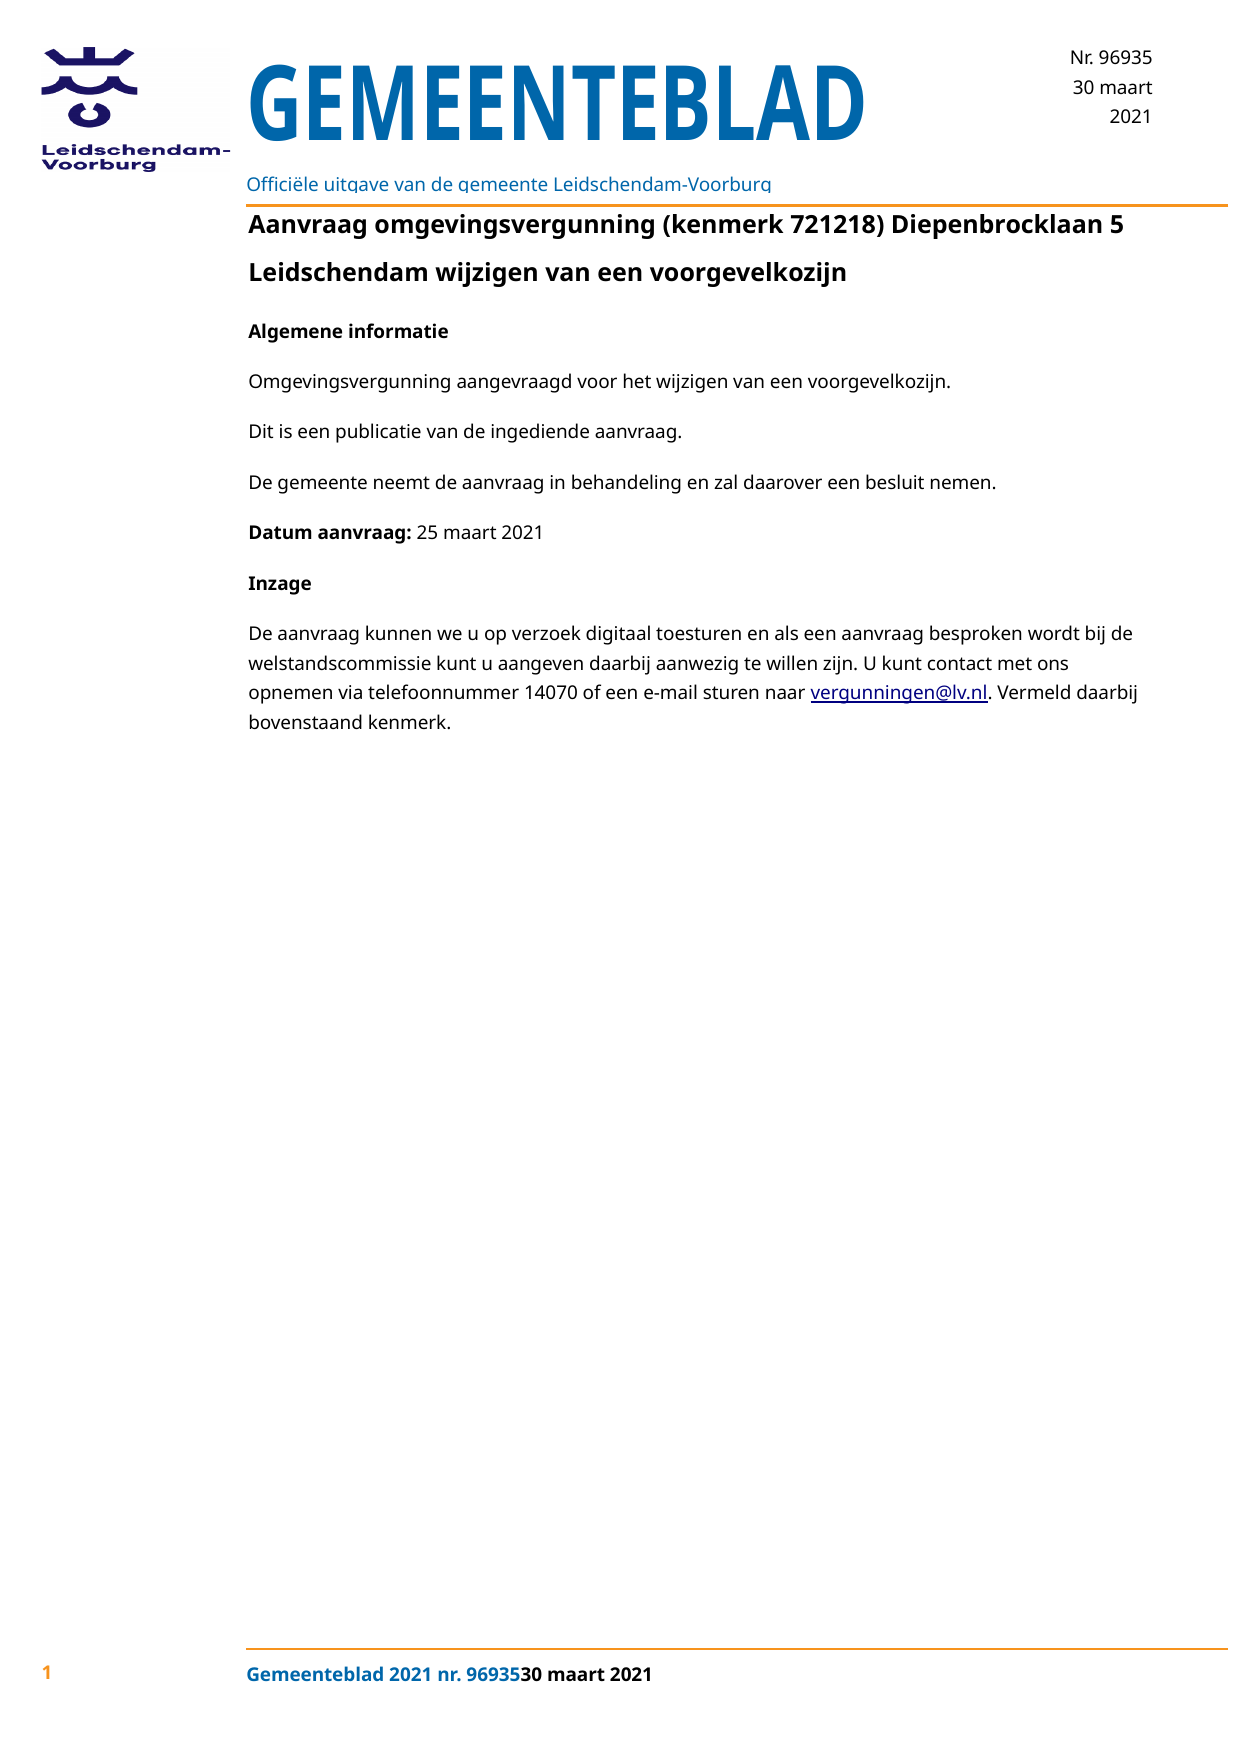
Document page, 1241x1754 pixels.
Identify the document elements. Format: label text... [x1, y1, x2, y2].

text Inzage [248, 570, 1152, 596]
text Dit is een publicatie van de ingediende aanvraag. [248, 419, 1152, 444]
picture [41, 47, 231, 172]
text Omgevingsvergunning aangevraagd voor het wijzigen van een voorgevelkozijn. [248, 368, 1152, 394]
text Algemene informatie [248, 318, 1152, 344]
text De gemeente neemt de aanvraag in behandeling en zal daarover een besluit nemen. [248, 469, 1152, 495]
text De aanvraag kunnen we u op verzoek digitaal toesturen en als een aanvraag besproken wordt bij de welstandscommissie kunt u aangeven daarbij aanwezig te willen zijn. U kunt contact met ons opnemen via telefoonnummer 14070 of een e-mail sturen naar vergunningen@lv.nl. Vermeld daarbij bovenstaand kenmerk. [248, 620, 1152, 735]
text Datum aanvraag: 25 maart 2021 [248, 519, 1152, 545]
text Aanvraag omgevingsvergunning (kenmerk 721218) Diepenbrocklaan 5 Leidschendam wijzigen van een voorgevelkozijn [248, 207, 1152, 288]
